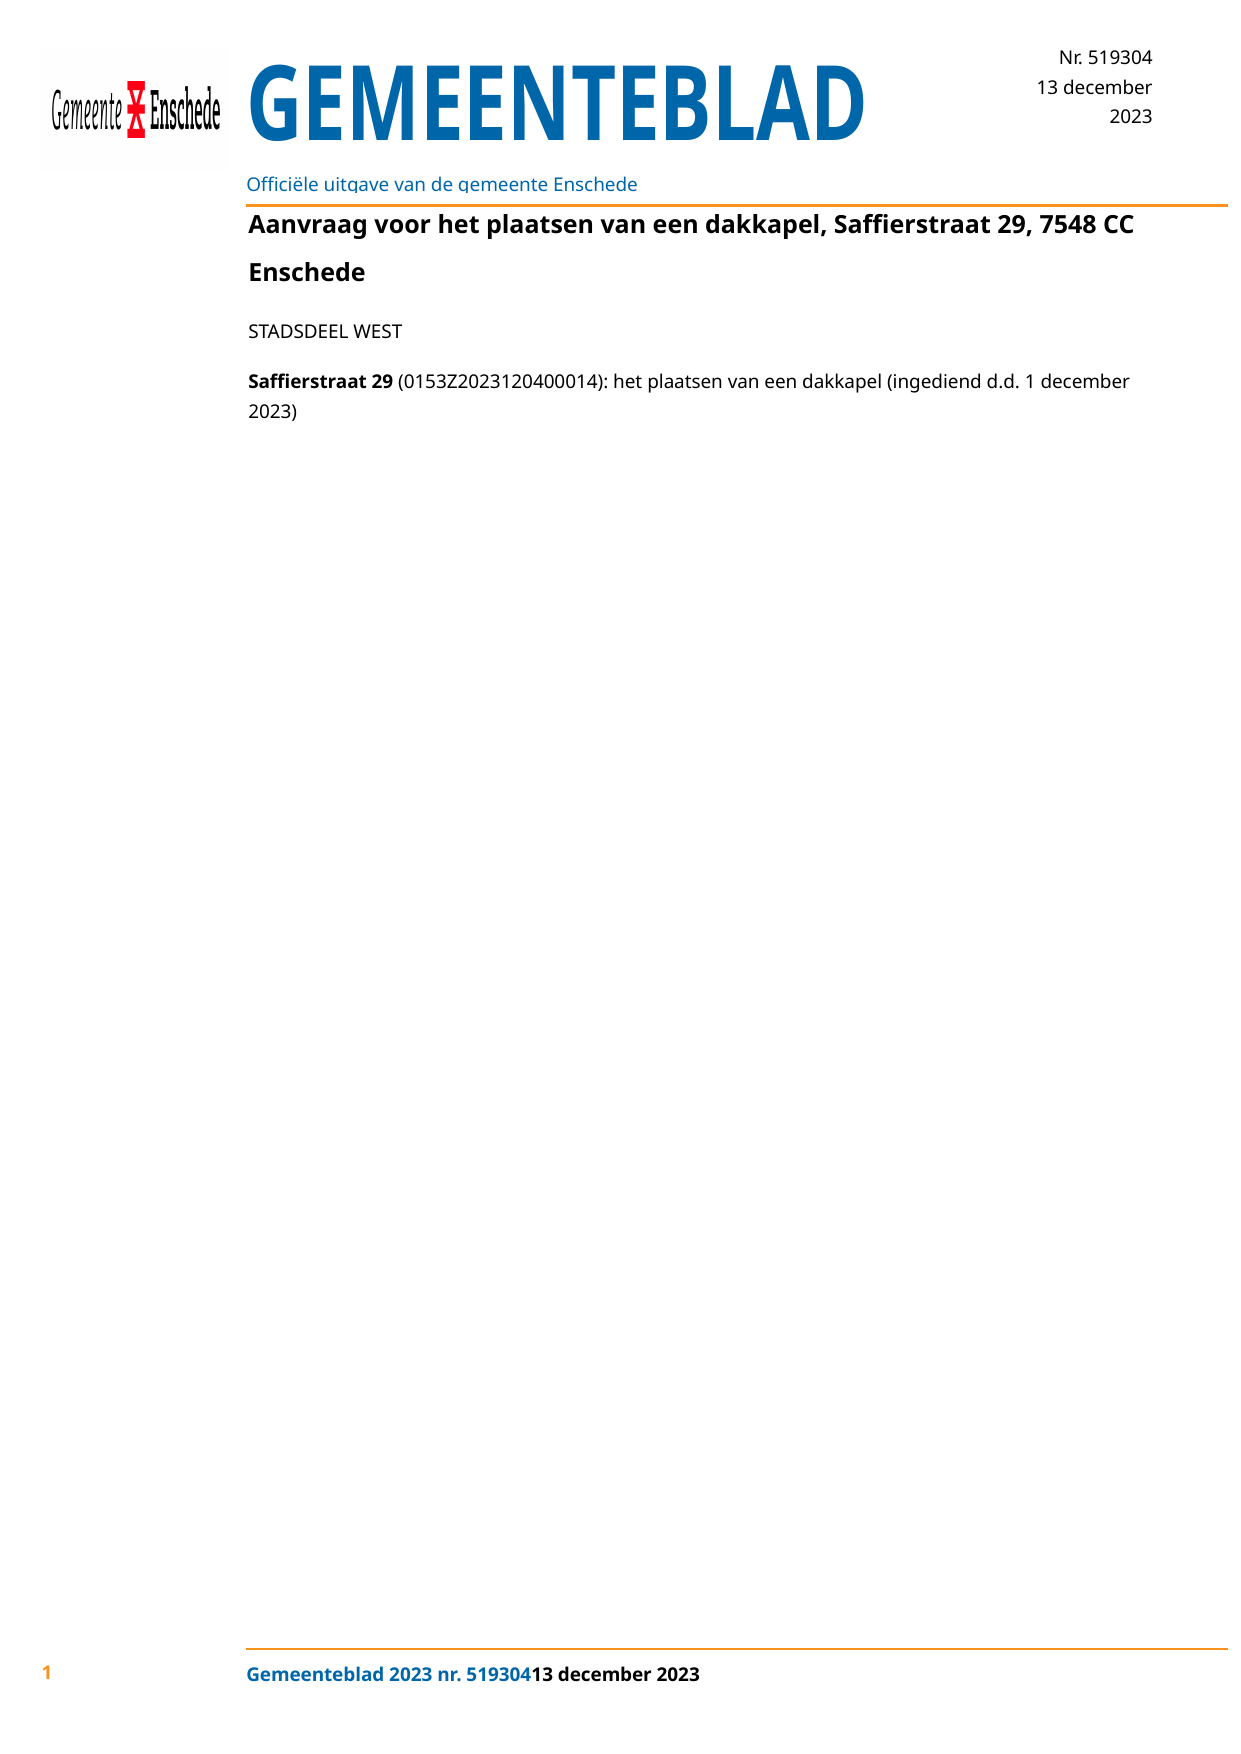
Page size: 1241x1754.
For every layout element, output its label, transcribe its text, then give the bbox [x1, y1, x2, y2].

text Aanvraag voor het plaatsen van een dakkapel, Saffierstraat 29, 7548 CC Enschede [248, 207, 1152, 288]
picture [41, 47, 231, 172]
text Saffierstraat 29 (0153Z2023120400014): het plaatsen van een dakkapel (ingediend d.d. 1 december 2023) [248, 368, 1152, 424]
text STADSDEEL WEST [248, 318, 1152, 344]
